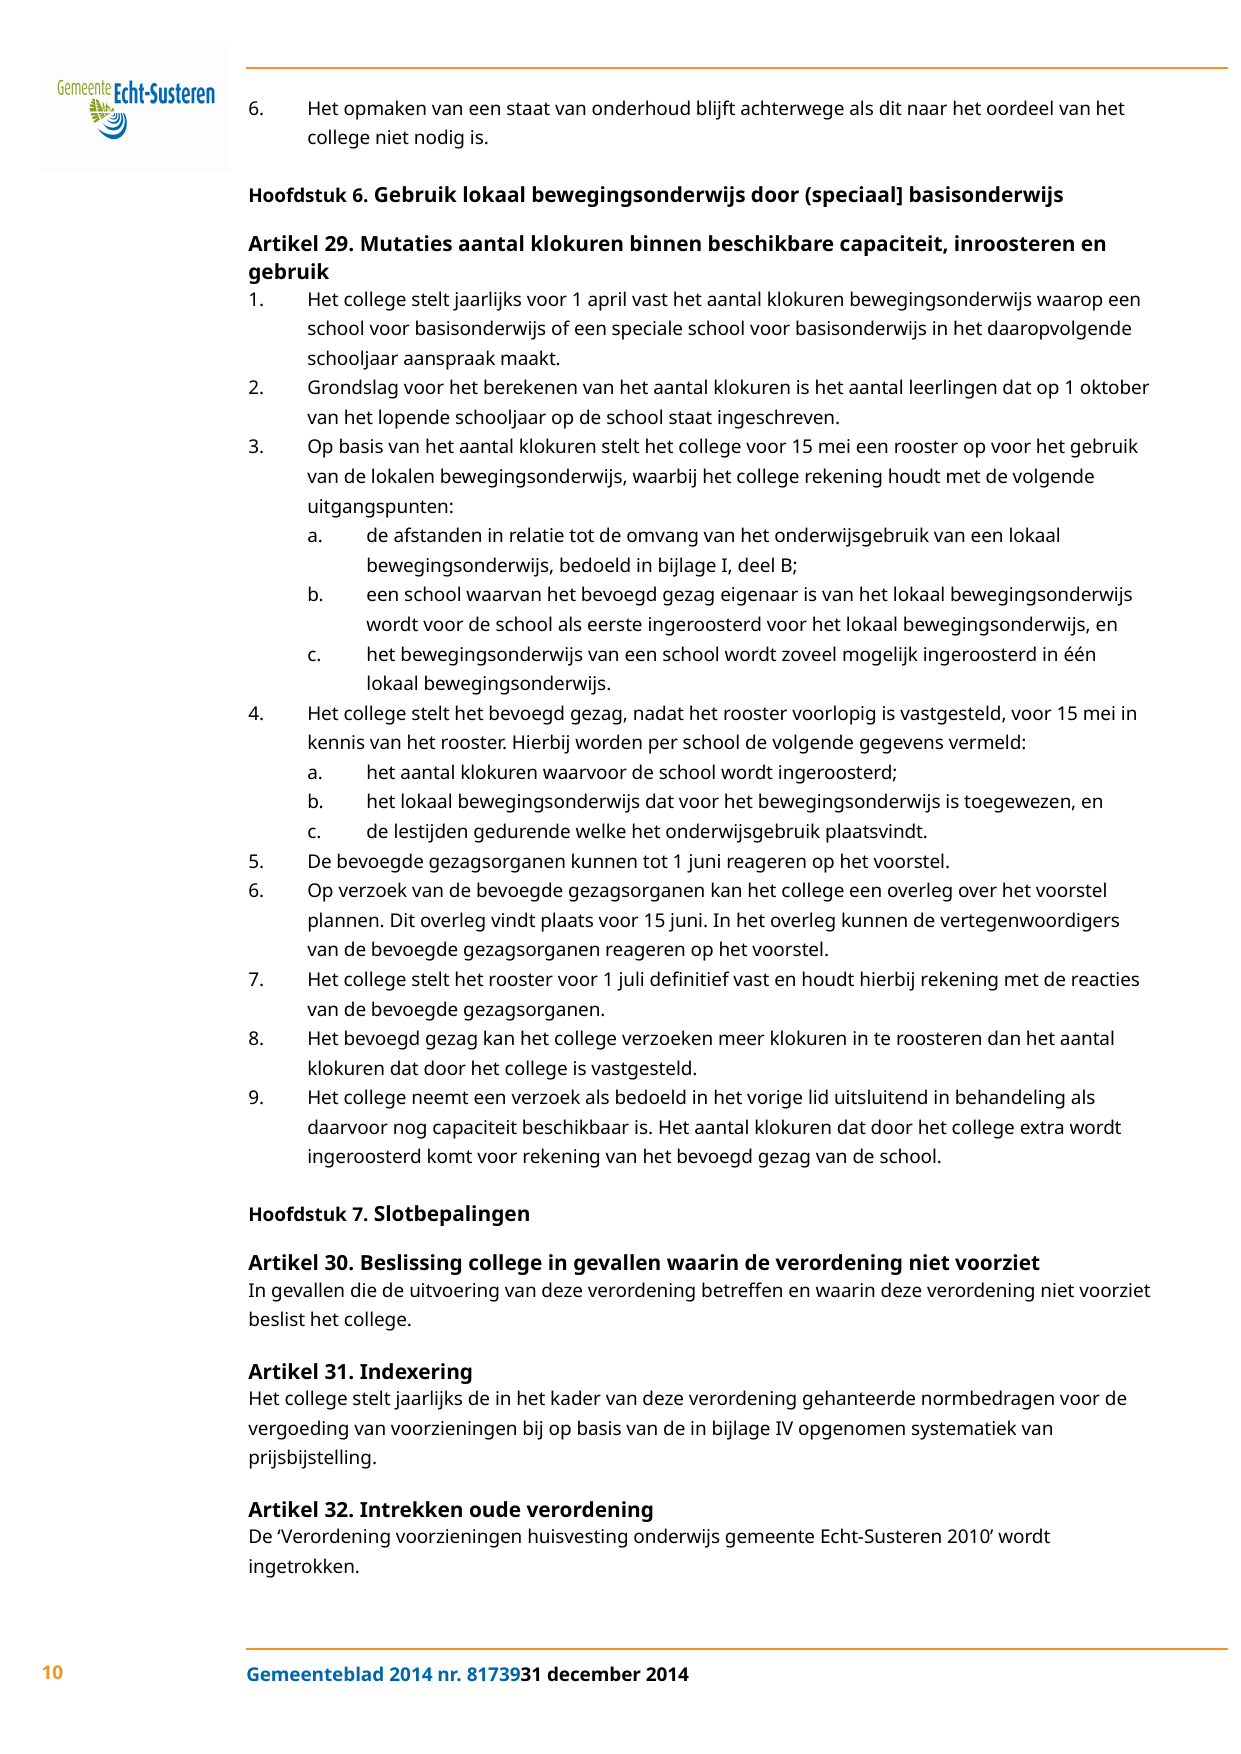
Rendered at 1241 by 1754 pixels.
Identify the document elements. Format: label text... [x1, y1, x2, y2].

text Hoofdstuk 7. Slotbepalingen [248, 1199, 1152, 1227]
list de lestijden gedurende welke het onderwijsgebruik plaatsvindt. [307, 818, 1152, 844]
list het lokaal bewegingsonderwijs dat voor het bewegingsonderwijs is toegewezen, en [307, 789, 1152, 814]
text Artikel 31. Indexering [248, 1357, 1152, 1385]
list Grondslag voor het berekenen van het aantal klokuren is het aantal leerlingen dat op 1 oktober van het lopende schooljaar op de school staat ingeschreven. [248, 374, 1152, 430]
picture [41, 47, 231, 172]
list Het bevoegd gezag kan het college verzoeken meer klokuren in te roosteren dan het aantal klokuren dat door het college is vastgesteld. [248, 1025, 1152, 1081]
text Hoofdstuk 6. Gebruik lokaal bewegingsonderwijs door (speciaal] basisonderwijs [248, 180, 1152, 208]
list Op basis van het aantal klokuren stelt het college voor 15 mei een rooster op voor het gebruik van de lokalen bewegingsonderwijs, waarbij het college rekening houdt met de volgende uitgangspunten: [248, 434, 1152, 519]
list het bewegingsonderwijs van een school wordt zoveel mogelijk ingeroosterd in één lokaal bewegingsonderwijs. [307, 641, 1152, 696]
text In gevallen die de uitvoering van deze verordening betreffen en waarin deze verordening niet voorziet beslist het college. [248, 1277, 1152, 1332]
list een school waarvan het bevoegd gezag eigenaar is van het lokaal bewegingsonderwijs wordt voor de school als eerste ingeroosterd voor het lokaal bewegingsonderwijs, en [307, 582, 1152, 637]
list Het college neemt een verzoek als bedoeld in het vorige lid uitsluitend in behandeling als daarvoor nog capaciteit beschikbaar is. Het aantal klokuren dat door het college extra wordt ingeroosterd komt voor rekening van het bevoegd gezag van de school. [248, 1084, 1152, 1169]
list de afstanden in relatie tot de omvang van het onderwijsgebruik van een lokaal bewegingsonderwijs, bedoeld in bijlage I, deel B; [307, 522, 1152, 578]
text Artikel 32. Intrekken oude verordening [248, 1495, 1152, 1523]
text De ‘Verordening voorzieningen huisvesting onderwijs gemeente Echt-Susteren 2010’ wordt ingetrokken. [248, 1523, 1152, 1578]
list Op verzoek van de bevoegde gezagsorganen kan het college een overleg over het voorstel plannen. Dit overleg vindt plaats voor 15 juni. In het overleg kunnen de vertegenwoordigers van de bevoegde gezagsorganen reageren op het voorstel. [248, 877, 1152, 962]
list Het college stelt het bevoegd gezag, nadat het rooster voorlopig is vastgesteld, voor 15 mei in kennis van het rooster. Hierbij worden per school de volgende gegevens vermeld: [248, 700, 1152, 755]
list Het college stelt jaarlijks voor 1 april vast het aantal klokuren bewegingsonderwijs waarop een school voor basisonderwijs of een speciale school voor basisonderwijs in het daaropvolgende schooljaar aanspraak maakt. [248, 286, 1152, 371]
list Het opmaken van een staat van onderhoud blijft achterwege als dit naar het oordeel van het college niet nodig is. [248, 95, 1152, 150]
text Artikel 29. Mutaties aantal klokuren binnen beschikbare capaciteit, inroosteren en gebruik [248, 229, 1152, 286]
text Artikel 30. Beslissing college in gevallen waarin de verordening niet voorziet [248, 1248, 1152, 1277]
list De bevoegde gezagsorganen kunnen tot 1 juni reageren op het voorstel. [248, 848, 1152, 874]
list het aantal klokuren waarvoor de school wordt ingeroosterd; [307, 759, 1152, 785]
list Het college stelt het rooster voor 1 juli definitief vast en houdt hierbij rekening met de reacties van de bevoegde gezagsorganen. [248, 966, 1152, 1022]
text Het college stelt jaarlijks de in het kader van deze verordening gehanteerde normbedragen voor de vergoeding van voorzieningen bij op basis van de in bijlage IV opgenomen systematiek van prijsbijstelling. [248, 1385, 1152, 1470]
